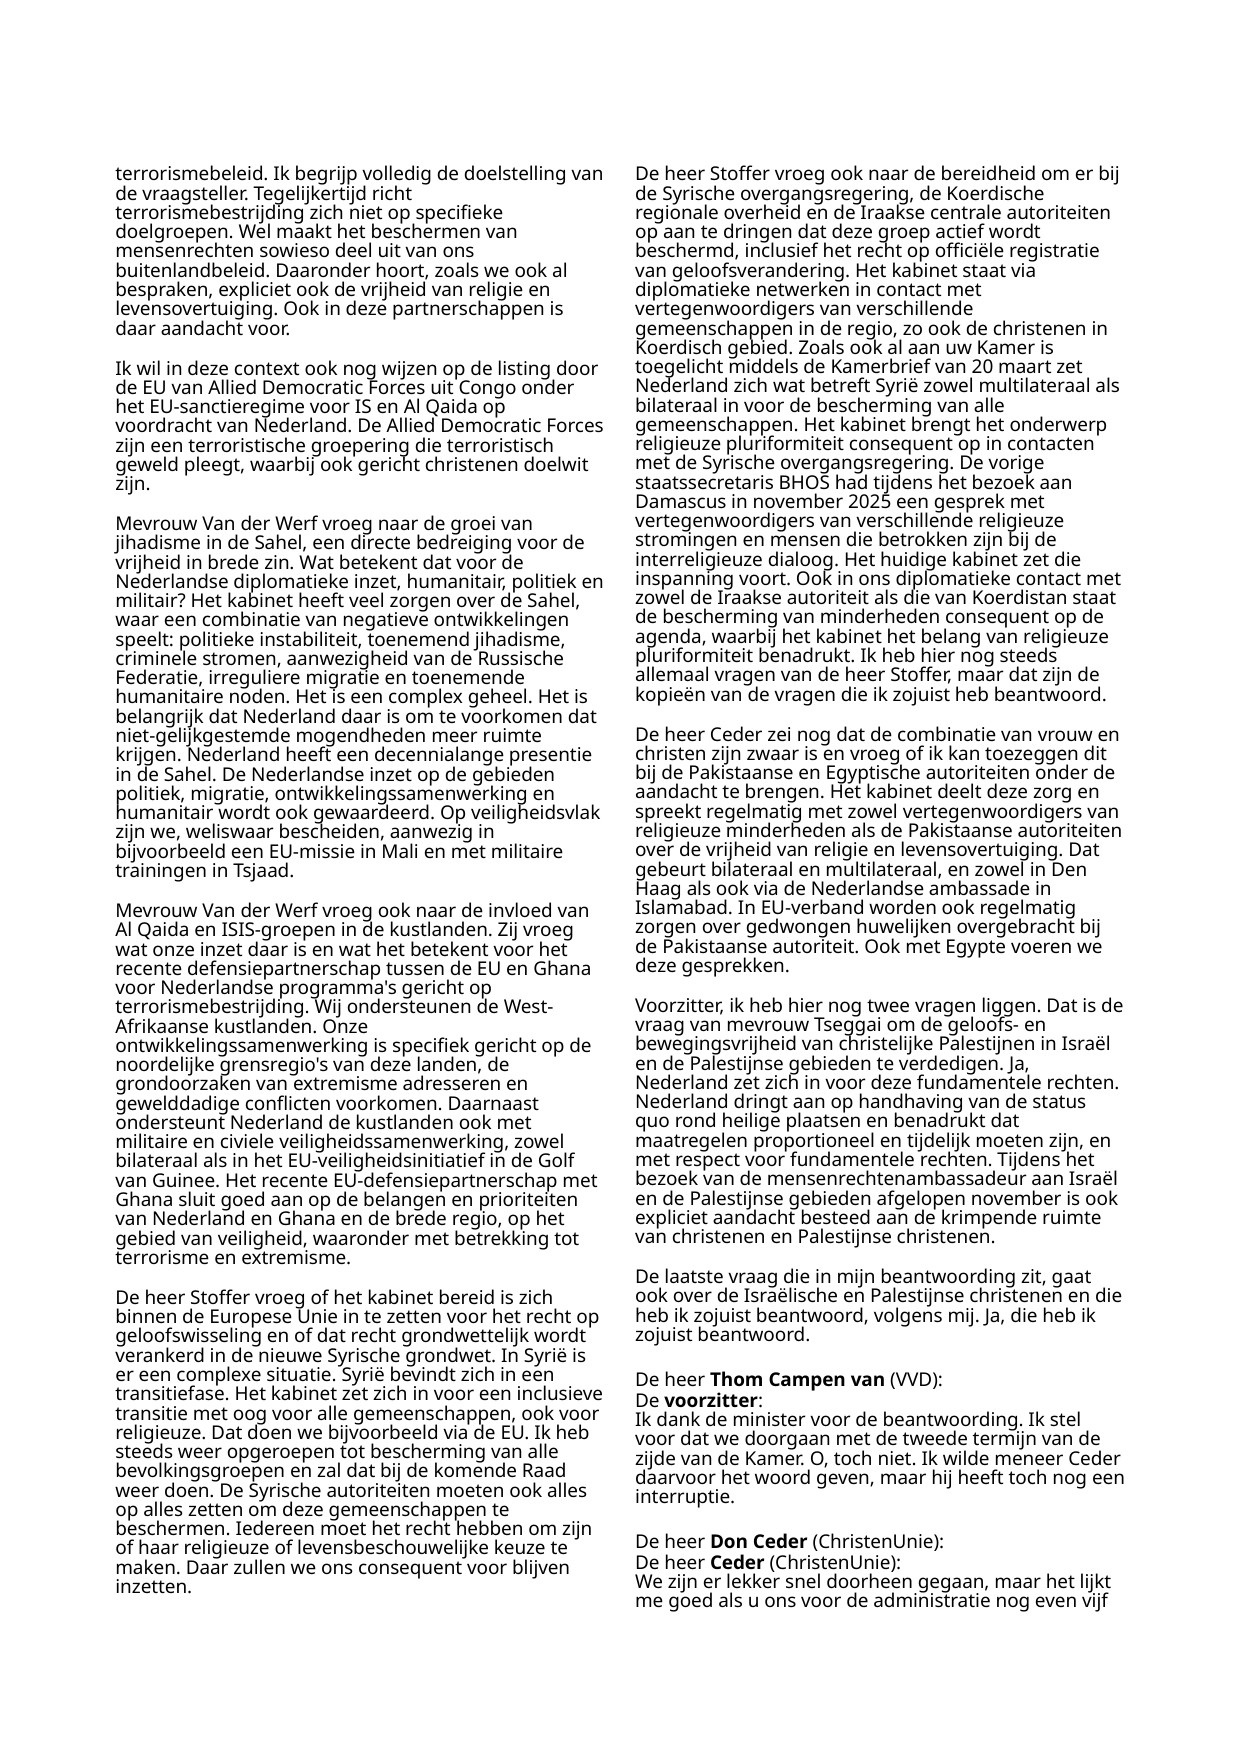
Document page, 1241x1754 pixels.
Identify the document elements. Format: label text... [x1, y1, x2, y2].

text De heer Ceder zei nog dat de combinatie van vrouw en christen zijn zwaar is en vroeg of ik kan toezeggen dit bij de Pakistaanse en Egyptische autoriteiten onder de aandacht te brengen. Het kabinet deelt deze zorg en spreekt regelmatig met zowel vertegenwoordigers van religieuze minderheden als de Pakistaanse autoriteiten over de vrijheid van religie en levensovertuiging. Dat gebeurt bilateraal en multilateraal, en zowel in Den Haag als ook via de Nederlandse ambassade in Islamabad. In EU-verband worden ook regelmatig zorgen over gedwongen huwelijken overgebracht bij de Pakistaanse autoriteit. Ook met Egypte voeren we deze gesprekken. [635, 726, 1125, 976]
text Mevrouw Van der Werf vroeg naar de groei van jihadisme in de Sahel, een directe bedreiging voor de vrijheid in brede zin. Wat betekent dat voor de Nederlandse diplomatieke inzet, humanitair, politiek en militair? Het kabinet heeft veel zorgen over de Sahel, waar een combinatie van negatieve ontwikkelingen speelt: politieke instabiliteit, toenemend jihadisme, criminele stromen, aanwezigheid van de Russische Federatie, irreguliere migratie en toenemende humanitaire noden. Het is een complex geheel. Het is belangrijk dat Nederland daar is om te voorkomen dat niet-gelijkgestemde mogendheden meer ruimte krijgen. Nederland heeft een decennialange presentie in de Sahel. De Nederlandse inzet op de gebieden politiek, migratie, ontwikkelingssamenwerking en humanitair wordt ook gewaardeerd. Op veiligheidsvlak zijn we, weliswaar bescheiden, aanwezig in bijvoorbeeld een EU-missie in Mali en met militaire trainingen in Tsjaad. [115, 515, 605, 881]
text De laatste vraag die in mijn beantwoording zit, gaat ook over de Israëlische en Palestijnse christenen en die heb ik zojuist beantwoord, volgens mij. Ja, die heb ik zojuist beantwoord. [635, 1268, 1125, 1345]
text terrorismebeleid. Ik begrijp volledig de doelstelling van de vraagsteller. Tegelijkertijd richt terrorismebestrijding zich niet op specifieke doelgroepen. Wel maakt het beschermen van mensenrechten sowieso deel uit van ons buitenlandbeleid. Daaronder hoort, zoals we ook al bespraken, expliciet ook de vrijheid van religie en levensovertuiging. Ook in deze partnerschappen is daar aandacht voor. [115, 165, 605, 339]
text Mevrouw Van der Werf vroeg ook naar de invloed van Al Qaida en ISIS-groepen in de kustlanden. Zij vroeg wat onze inzet daar is en wat het betekent voor het recente defensiepartnerschap tussen de EU en Ghana voor Nederlandse programma's gericht op terrorismebestrijding. Wij ondersteunen de West-Afrikaanse kustlanden. Onze ontwikkelingssamenwerking is specifiek gericht op de noordelijke grensregio's van deze landen, de grondoorzaken van extremisme adresseren en gewelddadige conflicten voorkomen. Daarnaast ondersteunt Nederland de kustlanden ook met militaire en civiele veiligheidssamenwerking, zowel bilateraal als in het EU-veiligheidsinitiatief in de Golf van Guinee. Het recente EU-defensiepartnerschap met Ghana sluit goed aan op de belangen en prioriteiten van Nederland en Ghana en de brede regio, op het gebied van veiligheid, waaronder met betrekking tot terrorisme en extremisme. [115, 902, 605, 1268]
text De heer Stoffer vroeg of het kabinet bereid is zich binnen de Europese Unie in te zetten voor het recht op geloofswisseling en of dat recht grondwettelijk wordt verankerd in de nieuwe Syrische grondwet. In Syrië is er een complexe situatie. Syrië bevindt zich in een transitiefase. Het kabinet zet zich in voor een inclusieve transitie met oog voor alle gemeenschappen, ook voor religieuze. Dat doen we bijvoorbeeld via de EU. Ik heb steeds weer opgeroepen tot bescherming van alle bevolkingsgroepen en zal dat bij de komende Raad weer doen. De Syrische autoriteiten moeten ook alles op alles zetten om deze gemeenschappen te beschermen. Iedereen moet het recht hebben om zijn of haar religieuze of levensbeschouwelijke keuze te maken. Daar zullen we ons consequent voor blijven inzetten. [115, 1289, 605, 1597]
text Ik wil in deze context ook nog wijzen op de listing door de EU van Allied Democratic Forces uit Congo onder het EU-sanctieregime voor IS en Al Qaida op voordracht van Nederland. De Allied Democratic Forces zijn een terroristische groepering die terroristisch geweld pleegt, waarbij ook gericht christenen doelwit zijn. [115, 359, 605, 494]
text De voorzitter: [635, 1392, 1125, 1411]
text Ik dank de minister voor de beantwoording. Ik stel voor dat we doorgaan met de tweede termijn van de zijde van de Kamer. O, toch niet. Ik wilde meneer Ceder daarvoor het woord geven, maar hij heeft toch nog een interruptie. [635, 1411, 1125, 1507]
text Voorzitter, ik heb hier nog twee vragen liggen. Dat is de vraag van mevrouw Tseggai om de geloofs- en bewegingsvrijheid van christelijke Palestijnen in Israël en de Palestijnse gebieden te verdedigen. Ja, Nederland zet zich in voor deze fundamentele rechten. Nederland dringt aan op handhaving van de status quo rond heilige plaatsen en benadrukt dat maatregelen proportioneel en tijdelijk moeten zijn, en met respect voor fundamentele rechten. Tijdens het bezoek van de mensenrechtenambassadeur aan Israël en de Palestijnse gebieden afgelopen november is ook expliciet aandacht besteed aan de krimpende ruimte van christenen en Palestijnse christenen. [635, 997, 1125, 1247]
text De heer Stoffer vroeg ook naar de bereidheid om er bij de Syrische overgangsregering, de Koerdische regionale overheid en de Iraakse centrale autoriteiten op aan te dringen dat deze groep actief wordt beschermd, inclusief het recht op officiële registratie van geloofsverandering. Het kabinet staat via diplomatieke netwerken in contact met vertegenwoordigers van verschillende gemeenschappen in de regio, zo ook de christenen in Koerdisch gebied. Zoals ook al aan uw Kamer is toegelicht middels de Kamerbrief van 20 maart zet Nederland zich wat betreft Syrië zowel multilateraal als bilateraal in voor de bescherming van alle gemeenschappen. Het kabinet brengt het onderwerp religieuze pluriformiteit consequent op in contacten met de Syrische overgangsregering. De vorige staatssecretaris BHOS had tijdens het bezoek aan Damascus in november 2025 een gesprek met vertegenwoordigers van verschillende religieuze stromingen en mensen die betrokken zijn bij de interreligieuze dialoog. Het huidige kabinet zet die inspanning voort. Ook in ons diplomatieke contact met zowel de Iraakse autoriteit als die van Koerdistan staat de bescherming van minderheden consequent op de agenda, waarbij het kabinet het belang van religieuze pluriformiteit benadrukt. Ik heb hier nog steeds allemaal vragen van de heer Stoffer, maar dat zijn de kopieën van de vragen die ik zojuist heb beantwoord. [635, 165, 1125, 705]
text De heer Thom Campen van (VVD): [635, 1366, 1125, 1392]
text De heer Ceder (ChristenUnie): [635, 1554, 1125, 1573]
text De heer Don Ceder (ChristenUnie): [635, 1528, 1125, 1554]
text We zijn er lekker snel doorheen gegaan, maar het lijkt me goed als u ons voor de administratie nog even vijf [635, 1573, 1125, 1612]
